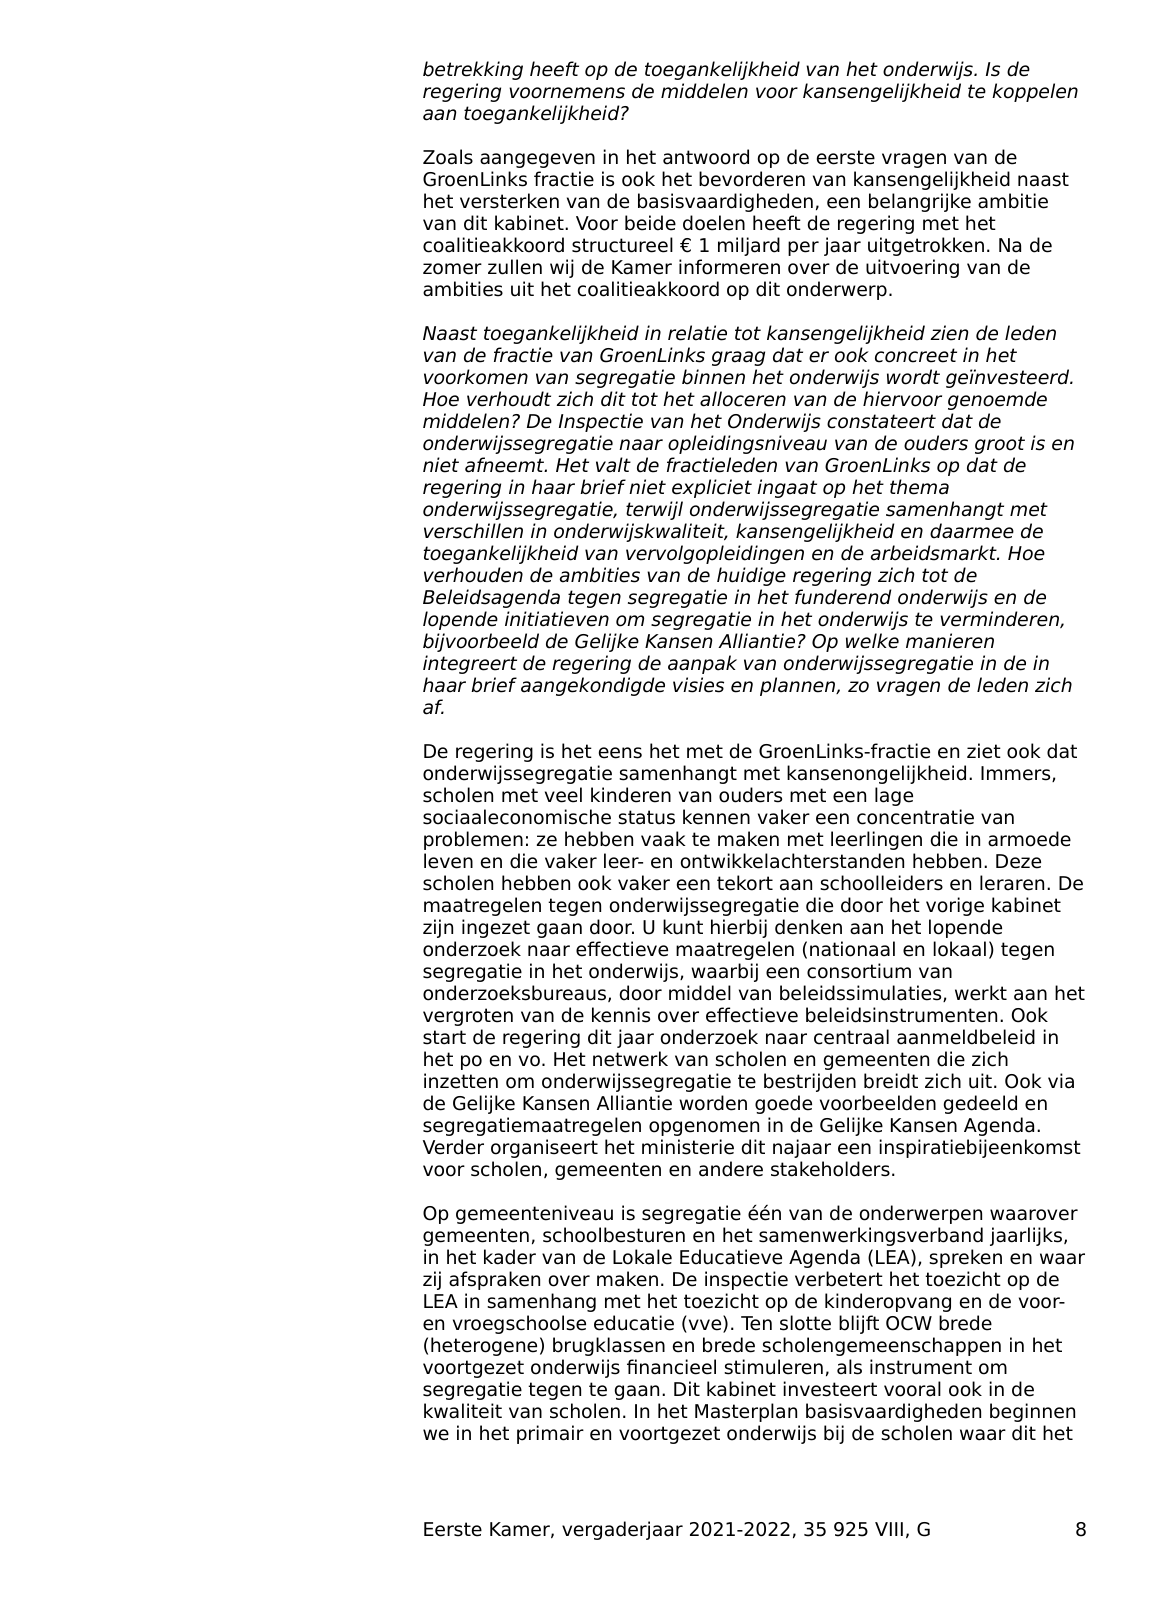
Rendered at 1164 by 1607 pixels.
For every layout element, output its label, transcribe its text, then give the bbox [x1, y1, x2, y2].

text Zoals aangegeven in het antwoord op de eerste vragen van de GroenLinks fractie is ook het bevorderen van kansengelijkheid naast het versterken van de basisvaardigheden, een belangrijke ambitie van dit kabinet. Voor beide doelen heeft de regering met het coalitieakkoord structureel € 1 miljard per jaar uitgetrokken. Na de zomer zullen wij de Kamer informeren over de uitvoering van de ambities uit het coalitieakkoord op dit onderwerp. [422, 147, 1087, 301]
text De regering is het eens het met de GroenLinks-fractie en ziet ook dat onderwijssegregatie samenhangt met kansenongelijkheid. Immers, scholen met veel kinderen van ouders met een lage sociaaleconomische status kennen vaker een concentratie van problemen: ze hebben vaak te maken met leerlingen die in armoede leven en die vaker leer- en ontwikkelachterstanden hebben. Deze scholen hebben ook vaker een tekort aan schoolleiders en leraren. De maatregelen tegen onderwijssegregatie die door het vorige kabinet zijn ingezet gaan door. U kunt hierbij denken aan het lopende onderzoek naar effectieve maatregelen (nationaal en lokaal) tegen segregatie in het onderwijs, waarbij een consortium van onderzoeksbureaus, door middel van beleidssimulaties, werkt aan het vergroten van de kennis over effectieve beleidsinstrumenten. Ook start de regering dit jaar onderzoek naar centraal aanmeldbeleid in het po en vo. Het netwerk van scholen en gemeenten die zich inzetten om onderwijssegregatie te bestrijden breidt zich uit. Ook via de Gelijke Kansen Alliantie worden goede voorbeelden gedeeld en segregatiemaatregelen opgenomen in de Gelijke Kansen Agenda. Verder organiseert het ministerie dit najaar een inspiratiebijeenkomst voor scholen, gemeenten en andere stakeholders. [422, 741, 1087, 1181]
text betrekking heeft op de toegankelijkheid van het onderwijs. Is de regering voornemens de middelen voor kansengelijkheid te koppelen aan toegankelijkheid? [422, 59, 1087, 125]
text Op gemeenteniveau is segregatie één van de onderwerpen waarover gemeenten, schoolbesturen en het samenwerkingsverband jaarlijks, in het kader van de Lokale Educatieve Agenda (LEA), spreken en waar zij afspraken over maken. De inspectie verbetert het toezicht op de LEA in samenhang met het toezicht op de kinderopvang en de voor- en vroegschoolse educatie (vve). Ten slotte blijft OCW brede (heterogene) brugklassen en brede scholengemeenschappen in het voortgezet onderwijs financieel stimuleren, als instrument om segregatie tegen te gaan. Dit kabinet investeert vooral ook in de kwaliteit van scholen. In het Masterplan basisvaardigheden beginnen we in het primair en voortgezet onderwijs bij de scholen waar dit het [422, 1203, 1087, 1444]
text Naast toegankelijkheid in relatie tot kansengelijkheid zien de leden van de fractie van GroenLinks graag dat er ook concreet in het voorkomen van segregatie binnen het onderwijs wordt geïnvesteerd. Hoe verhoudt zich dit tot het alloceren van de hiervoor genoemde middelen? De Inspectie van het Onderwijs constateert dat de onderwijssegregatie naar opleidingsniveau van de ouders groot is en niet afneemt. Het valt de fractieleden van GroenLinks op dat de regering in haar brief niet expliciet ingaat op het thema onderwijssegregatie, terwijl onderwijssegregatie samenhangt met verschillen in onderwijskwaliteit, kansengelijkheid en daarmee de toegankelijkheid van vervolgopleidingen en de arbeidsmarkt. Hoe verhouden de ambities van de huidige regering zich tot de Beleidsagenda tegen segregatie in het funderend onderwijs en de lopende initiatieven om segregatie in het onderwijs te verminderen, bijvoorbeeld de Gelijke Kansen Alliantie? Op welke manieren integreert de regering de aanpak van onderwijssegregatie in de in haar brief aangekondigde visies en plannen, zo vragen de leden zich af. [422, 323, 1087, 719]
